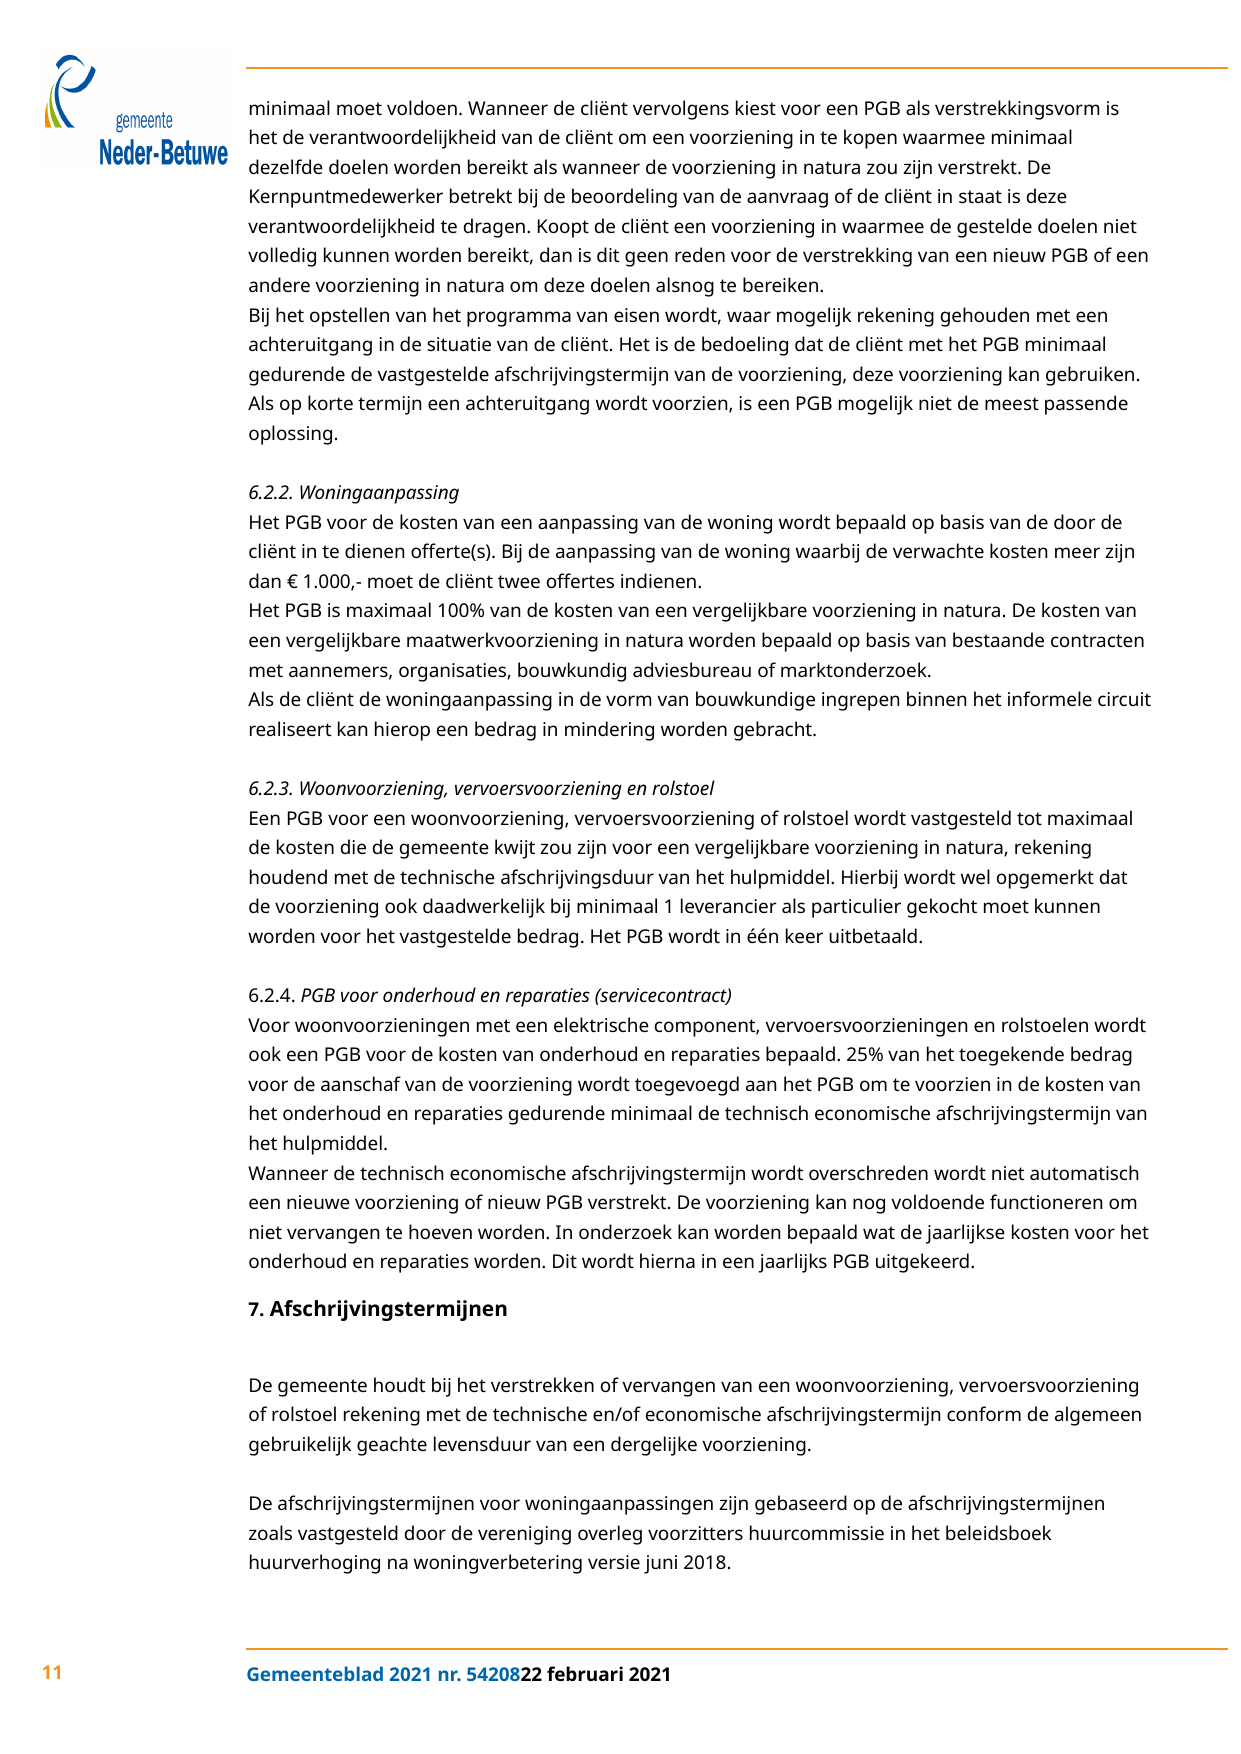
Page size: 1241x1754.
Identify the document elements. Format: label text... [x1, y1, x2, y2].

text 6.2.2. Woningaanpassing [248, 479, 1152, 505]
text Wanneer de technisch economische afschrijvingstermijn wordt overschreden wordt niet automatisch een nieuwe voorziening of nieuw PGB verstrekt. De voorziening kan nog voldoende functioneren om niet vervangen te hoeven worden. In onderzoek kan worden bepaald wat de jaarlijkse kosten voor het onderhoud en reparaties worden. Dit wordt hierna in een jaarlijks PGB uitgekeerd. [248, 1160, 1152, 1274]
text minimaal moet voldoen. Wanneer de cliënt vervolgens kiest voor een PGB als verstrekkingsvorm is het de verantwoordelijkheid van de cliënt om een voorziening in te kopen waarmee minimaal dezelfde doelen worden bereikt als wanneer de voorziening in natura zou zijn verstrekt. De Kernpuntmedewerker betrekt bij de beoordeling van de aanvraag of de cliënt in staat is deze verantwoordelijkheid te dragen. Koopt de cliënt een voorziening in waarmee de gestelde doelen niet volledig kunnen worden bereikt, dan is dit geen reden voor de verstrekking van een nieuw PGB of een andere voorziening in natura om deze doelen alsnog te bereiken. [248, 95, 1152, 298]
text Bij het opstellen van het programma van eisen wordt, waar mogelijk rekening gehouden met een achteruitgang in de situatie van de cliënt. Het is de bedoeling dat de cliënt met het PGB minimaal gedurende de vastgestelde afschrijvingstermijn van de voorziening, deze voorziening kan gebruiken. Als op korte termijn een achteruitgang wordt voorzien, is een PGB mogelijk niet de meest passende oplossing. [248, 302, 1152, 446]
text 6.2.3. Woonvoorziening, vervoersvoorziening en rolstoel [248, 775, 1152, 801]
text De gemeente houdt bij het verstrekken of vervangen van een woonvoorziening, vervoersvoorziening of rolstoel rekening met de technische en/of economische afschrijvingstermijn conform de algemeen gebruikelijk geachte levensduur van een dergelijke voorziening. [248, 1372, 1152, 1457]
text Als de cliënt de woningaanpassing in de vorm van bouwkundige ingrepen binnen het informele circuit realiseert kan hierop een bedrag in mindering worden gebracht. [248, 686, 1152, 742]
text De afschrijvingstermijnen voor woningaanpassingen zijn gebaseerd op de afschrijvingstermijnen zoals vastgesteld door de vereniging overleg voorzitters huurcommissie in het beleidsboek huurverhoging na woningverbetering versie juni 2018. [248, 1490, 1152, 1575]
text 6.2.4. PGB voor onderhoud en reparaties (servicecontract) [248, 982, 1152, 1008]
text Voor woonvoorzieningen met een elektrische component, vervoersvoorzieningen en rolstoelen wordt ook een PGB voor de kosten van onderhoud en reparaties bepaald. 25% van het toegekende bedrag voor de aanschaf van de voorziening wordt toegevoegd aan het PGB om te voorzien in de kosten van het onderhoud en reparaties gedurende minimaal de technisch economische afschrijvingstermijn van het hulpmiddel. [248, 1012, 1152, 1156]
text Het PGB voor de kosten van een aanpassing van de woning wordt bepaald op basis van de door de cliënt in te dienen offerte(s). Bij de aanpassing van de woning waarbij de verwachte kosten meer zijn dan € 1.000,- moet de cliënt twee offertes indienen. [248, 509, 1152, 594]
picture [41, 47, 231, 172]
text Een PGB voor een woonvoorziening, vervoersvoorziening of rolstoel wordt vastgesteld tot maximaal de kosten die de gemeente kwijt zou zijn voor een vergelijkbare voorziening in natura, rekening houdend met de technische afschrijvingsduur van het hulpmiddel. Hierbij wordt wel opgemerkt dat de voorziening ook daadwerkelijk bij minimaal 1 leverancier als particulier gekocht moet kunnen worden voor het vastgestelde bedrag. Het PGB wordt in één keer uitbetaald. [248, 805, 1152, 949]
text Het PGB is maximaal 100% van de kosten van een vergelijkbare voorziening in natura. De kosten van een vergelijkbare maatwerkvoorziening in natura worden bepaald op basis van bestaande contracten met aannemers, organisaties, bouwkundig adviesbureau of marktonderzoek. [248, 598, 1152, 683]
text 7. Afschrijvingstermijnen [248, 1294, 1152, 1323]
